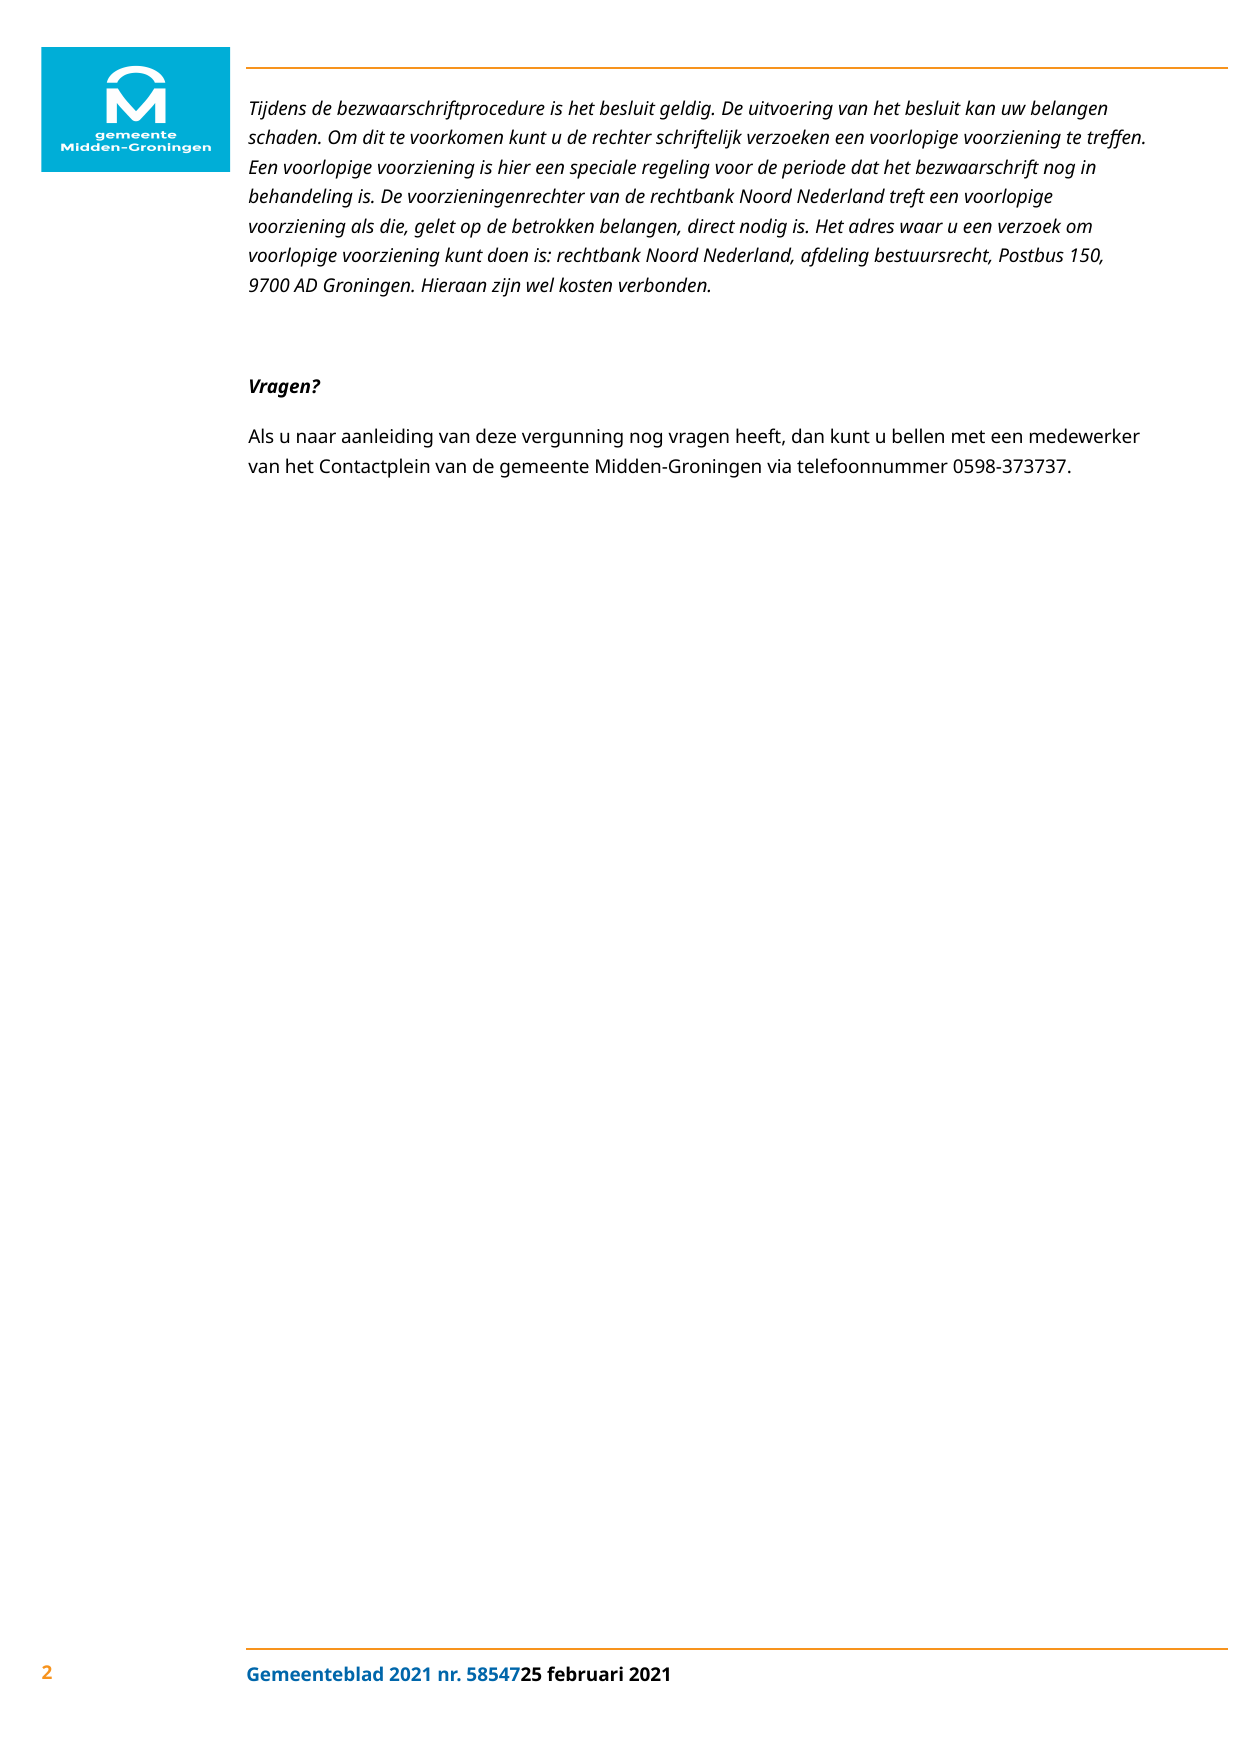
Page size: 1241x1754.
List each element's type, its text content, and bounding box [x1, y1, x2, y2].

text Vragen? [248, 373, 1152, 399]
picture [108, 66, 164, 82]
text Tijdens de bezwaarschriftprocedure is het besluit geldig. De uitvoering van het besluit kan uw belangen schaden. Om dit te voorkomen kunt u de rechter schriftelijk verzoeken een voorlopige voorziening te treffen. Een voorlopige voorziening is hier een speciale regeling voor de periode dat het bezwaarschrift nog in behandeling is. De voorzieningenrechter van de rechtbank Noord Nederland treft een voorlopige voorziening als die, gelet op de betrokken belangen, direct nodig is. Het adres waar u een verzoek om voorlopige voorziening kunt doen is: rechtbank Noord Nederland, afdeling bestuursrecht, Postbus 150, 9700 AD Groningen. Hieraan zijn wel kosten verbonden. [248, 95, 1152, 298]
picture [184, 146, 190, 153]
picture [107, 89, 165, 122]
text Als u naar aanleiding van deze vergunning nog vragen heeft, dan kunt u bellen met een medewerker van het Contactplein van de gemeente Midden-Groningen via telefoonnummer 0598-373737. [248, 423, 1152, 479]
